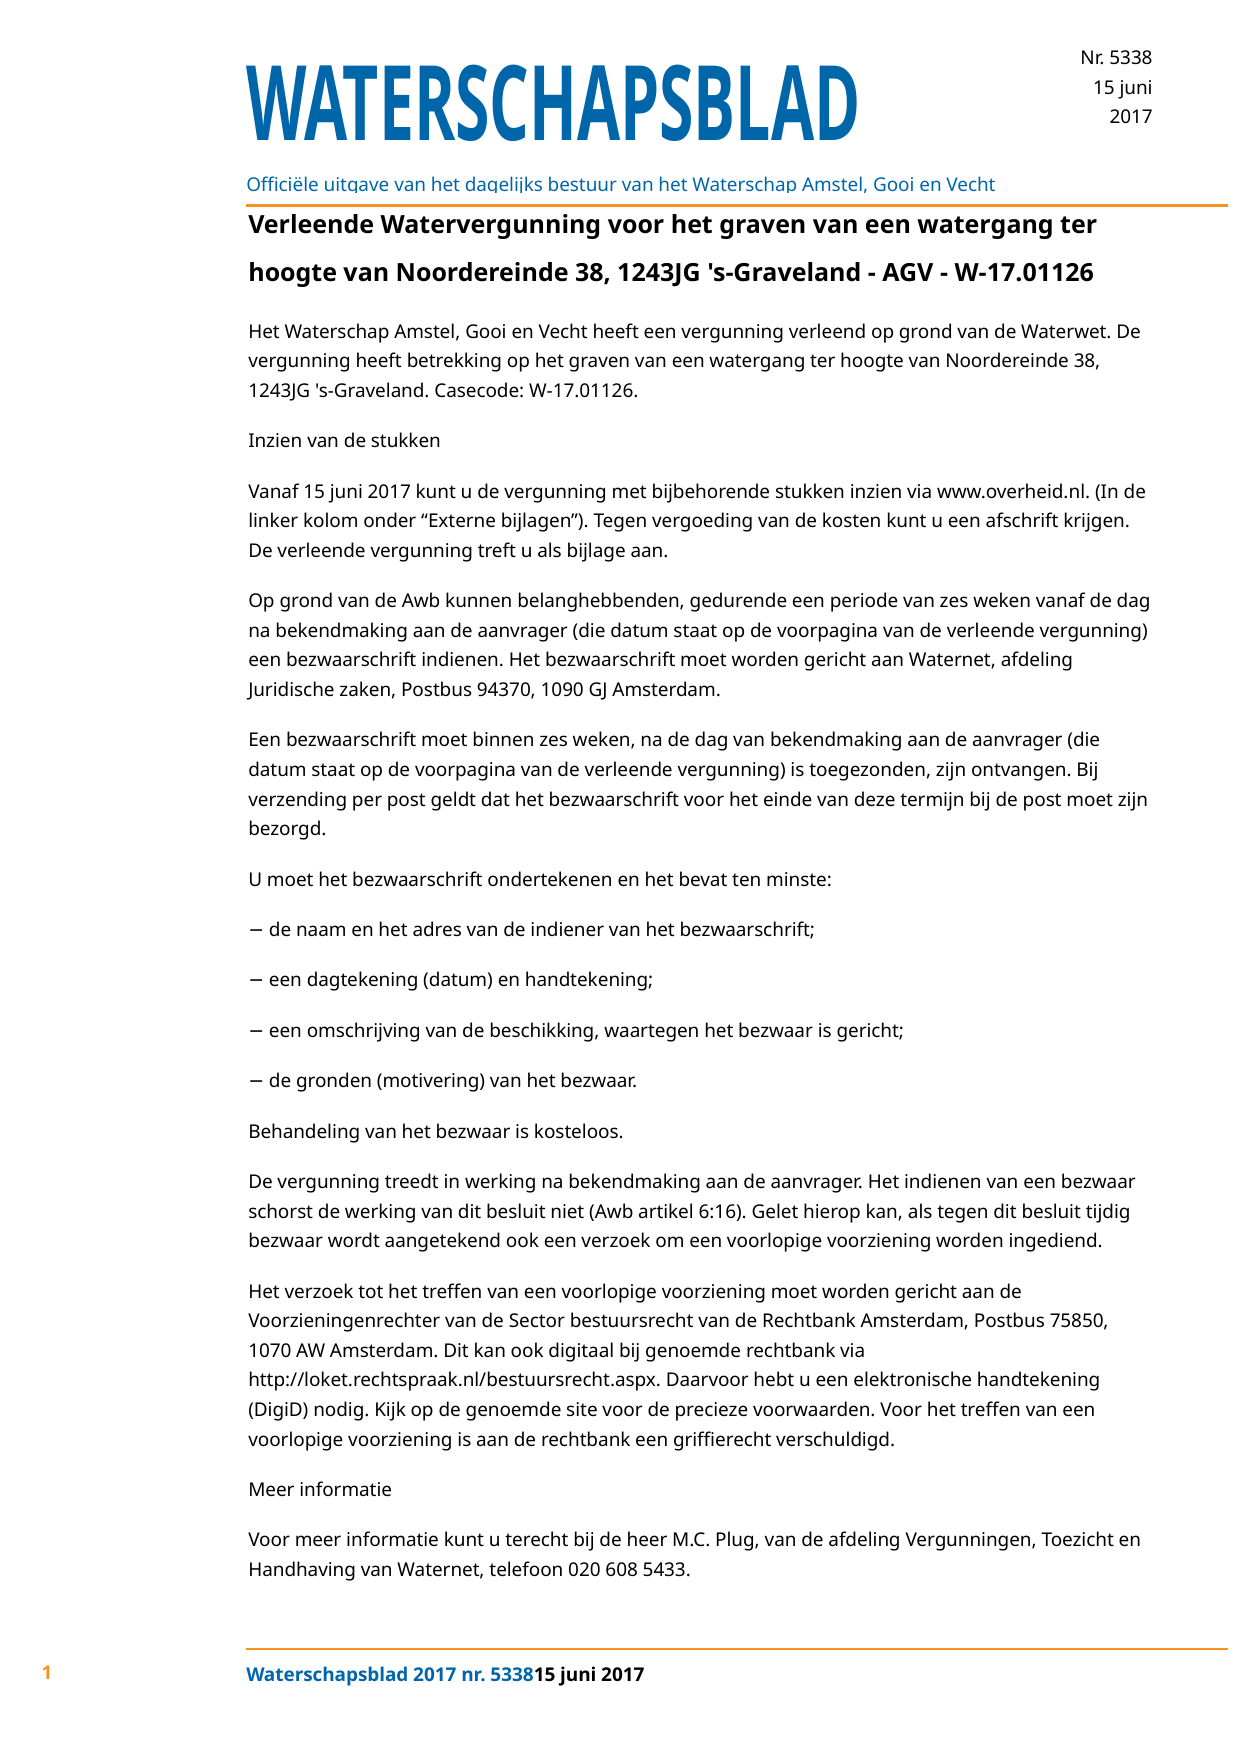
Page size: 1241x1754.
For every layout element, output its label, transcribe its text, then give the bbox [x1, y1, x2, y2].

text − de naam en het adres van de indiener van het bezwaarschrift; [248, 916, 1152, 942]
text Behandeling van het bezwaar is kosteloos. [248, 1118, 1152, 1144]
text − een omschrijving van de beschikking, waartegen het bezwaar is gericht; [248, 1017, 1152, 1043]
text Verleende Watervergunning voor het graven van een watergang ter hoogte van Noordereinde 38, 1243JG 's-Graveland - AGV - W-17.01126 [248, 207, 1152, 288]
text U moet het bezwaarschrift ondertekenen en het bevat ten minste: [248, 866, 1152, 892]
text Op grond van de Awb kunnen belanghebbenden, gedurende een periode van zes weken vanaf de dag na bekendmaking aan de aanvrager (die datum staat op de voorpagina van de verleende vergunning) een bezwaarschrift indienen. Het bezwaarschrift moet worden gericht aan Waternet, afdeling Juridische zaken, Postbus 94370, 1090 GJ Amsterdam. [248, 587, 1152, 702]
text Voor meer informatie kunt u terecht bij de heer M.C. Plug, van de afdeling Vergunningen, Toezicht en Handhaving van Waternet, telefoon 020 608 5433. [248, 1527, 1152, 1582]
picture [41, 47, 231, 172]
text De vergunning treedt in werking na bekendmaking aan de aanvrager. Het indienen van een bezwaar schorst de werking van dit besluit niet (Awb artikel 6:16). Gelet hierop kan, als tegen dit besluit tijdig bezwaar wordt aangetekend ook een verzoek om een voorlopige voorziening worden ingediend. [248, 1168, 1152, 1253]
text − de gronden (motivering) van het bezwaar. [248, 1067, 1152, 1093]
text Een bezwaarschrift moet binnen zes weken, na de dag van bekendmaking aan de aanvrager (die datum staat op de voorpagina van de verleende vergunning) is toegezonden, zijn ontvangen. Bij verzending per post geldt dat het bezwaarschrift voor het einde van deze termijn bij de post moet zijn bezorgd. [248, 727, 1152, 841]
text Het Waterschap Amstel, Gooi en Vecht heeft een vergunning verleend op grond van de Waterwet. De vergunning heeft betrekking op het graven van een watergang ter hoogte van Noordereinde 38, 1243JG 's-Graveland. Casecode: W-17.01126. [248, 318, 1152, 403]
text Het verzoek tot het treffen van een voorlopige voorziening moet worden gericht aan de Voorzieningenrechter van de Sector bestuursrecht van de Rechtbank Amsterdam, Postbus 75850, 1070 AW Amsterdam. Dit kan ook digitaal bij genoemde rechtbank via http://loket.rechtspraak.nl/bestuursrecht.aspx. Daarvoor hebt u een elektronische handtekening (DigiD) nodig. Kijk op de genoemde site voor de precieze voorwaarden. Voor het treffen van een voorlopige voorziening is aan de rechtbank een griffierecht verschuldigd. [248, 1278, 1152, 1452]
text − een dagtekening (datum) en handtekening; [248, 967, 1152, 992]
text Vanaf 15 juni 2017 kunt u de vergunning met bijbehorende stukken inzien via www.overheid.nl. (In de linker kolom onder “Externe bijlagen”). Tegen vergoeding van de kosten kunt u een afschrift krijgen. De verleende vergunning treft u als bijlage aan. [248, 478, 1152, 563]
text Inzien van de stukken [248, 427, 1152, 453]
text Meer informatie [248, 1476, 1152, 1502]
